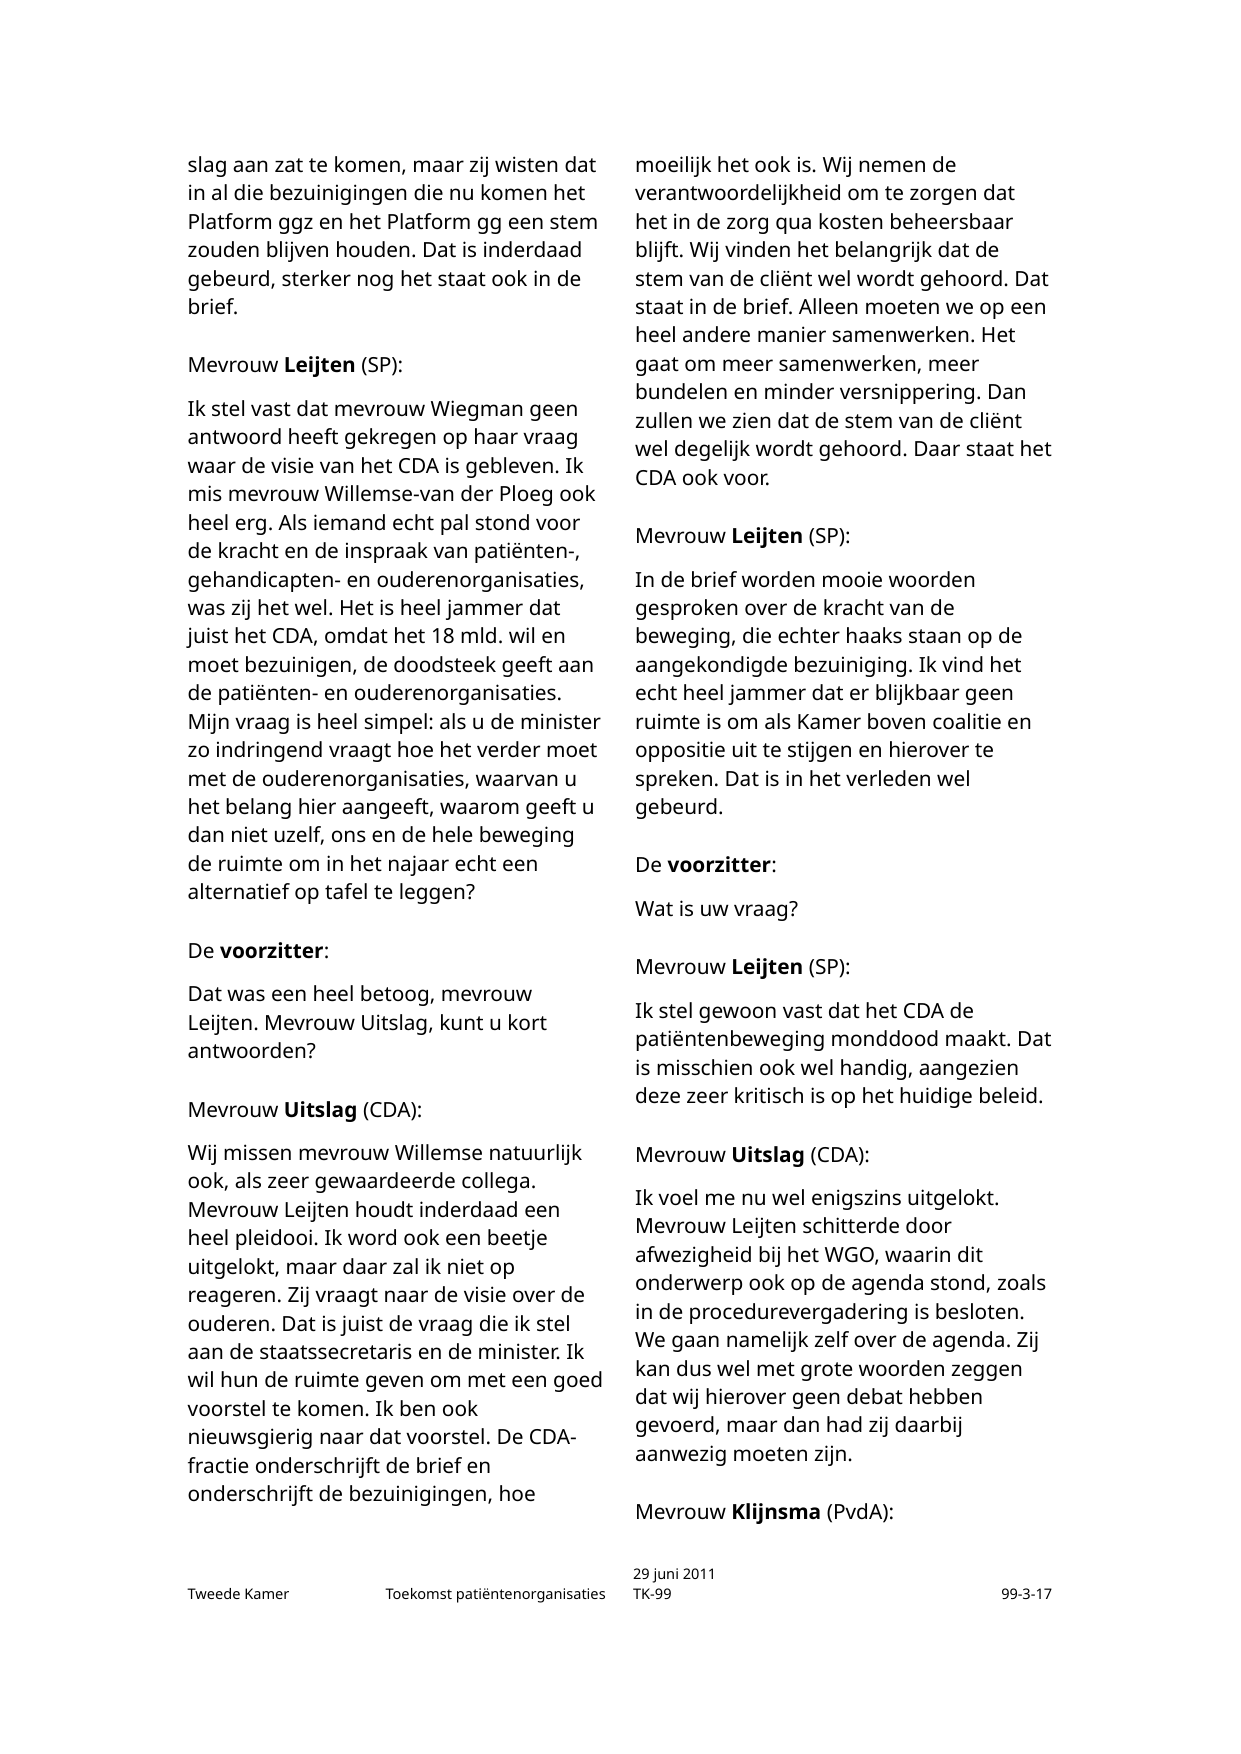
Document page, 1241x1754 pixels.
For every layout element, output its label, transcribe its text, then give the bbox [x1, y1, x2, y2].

text Mevrouw Leijten (SP): [635, 952, 1053, 981]
text Wat is uw vraag? [635, 894, 1053, 922]
text Ik voel me nu wel enigszins uitgelokt. Mevrouw Leijten schitterde door afwezigheid bij het WGO, waarin dit onderwerp ook op de agenda stond, zoals in de procedurevergadering is besloten. We gaan namelijk zelf over de agenda. Zij kan dus wel met grote woorden zeggen dat wij hierover geen debat hebben gevoerd, maar dan had zij daarbij aanwezig moeten zijn. [635, 1183, 1053, 1467]
text Mevrouw Leijten (SP): [635, 521, 1053, 550]
text De voorzitter: [187, 936, 605, 964]
text Ik stel vast dat mevrouw Wiegman geen antwoord heeft gekregen op haar vraag waar de visie van het CDA is gebleven. Ik mis mevrouw Willemse-van der Ploeg ook heel erg. Als iemand echt pal stond voor de kracht en de inspraak van patiënten-, gehandicapten- en ouderenorganisaties, was zij het wel. Het is heel jammer dat juist het CDA, omdat het 18 mld. wil en moet bezuinigen, de doodsteek geeft aan de patiënten- en ouderenorganisaties. Mijn vraag is heel simpel: als u de minister zo indringend vraagt hoe het verder moet met de ouderenorganisaties, waarvan u het belang hier aangeeft, waarom geeft u dan niet uzelf, ons en de hele beweging de ruimte om in het najaar echt een alternatief op tafel te leggen? [187, 394, 605, 906]
text slag aan zat te komen, maar zij wisten dat in al die bezuinigingen die nu komen het Platform ggz en het Platform gg een stem zouden blijven houden. Dat is inderdaad gebeurd, sterker nog het staat ook in de brief. [187, 150, 605, 321]
text Mevrouw Klijnsma (PvdA): [635, 1497, 1053, 1526]
text moeilijk het ook is. Wij nemen de verantwoordelijkheid om te zorgen dat het in de zorg qua kosten beheersbaar blijft. Wij vinden het belangrijk dat de stem van de cliënt wel wordt gehoord. Dat staat in de brief. Alleen moeten we op een heel andere manier samenwerken. Het gaat om meer samenwerken, meer bundelen en minder versnippering. Dan zullen we zien dat de stem van de cliënt wel degelijk wordt gehoord. Daar staat het CDA ook voor. [635, 150, 1053, 491]
text Mevrouw Uitslag (CDA): [635, 1140, 1053, 1168]
text De voorzitter: [635, 851, 1053, 879]
text Mevrouw Leijten houdt inderdaad een heel pleidooi. Ik word ook een beetje uitgelokt, maar daar zal ik niet op reageren. Zij vraagt naar de visie over de ouderen. Dat is juist de vraag die ik stel aan de staatssecretaris en de minister. Ik wil hun de ruimte geven om met een goed voorstel te komen. Ik ben ook nieuwsgierig naar dat voorstel. De CDA-fractie onderschrijft de brief en onderschrijft de bezuinigingen, hoe [187, 1195, 605, 1508]
text Ik stel gewoon vast dat het CDA de patiëntenbeweging monddood maakt. Dat is misschien ook wel handig, aangezien deze zeer kritisch is op het huidige beleid. [635, 996, 1053, 1110]
text In de brief worden mooie woorden gesproken over de kracht van de beweging, die echter haaks staan op de aangekondigde bezuiniging. Ik vind het echt heel jammer dat er blijkbaar geen ruimte is om als Kamer boven coalitie en oppositie uit te stijgen en hierover te spreken. Dat is in het verleden wel gebeurd. [635, 565, 1053, 821]
text Dat was een heel betoog, mevrouw Leijten. Mevrouw Uitslag, kunt u kort antwoorden? [187, 979, 605, 1065]
text Wij missen mevrouw Willemse natuurlijk ook, als zeer gewaardeerde collega. [187, 1138, 605, 1195]
text Mevrouw Leijten (SP): [187, 351, 605, 379]
text Mevrouw Uitslag (CDA): [187, 1095, 605, 1123]
